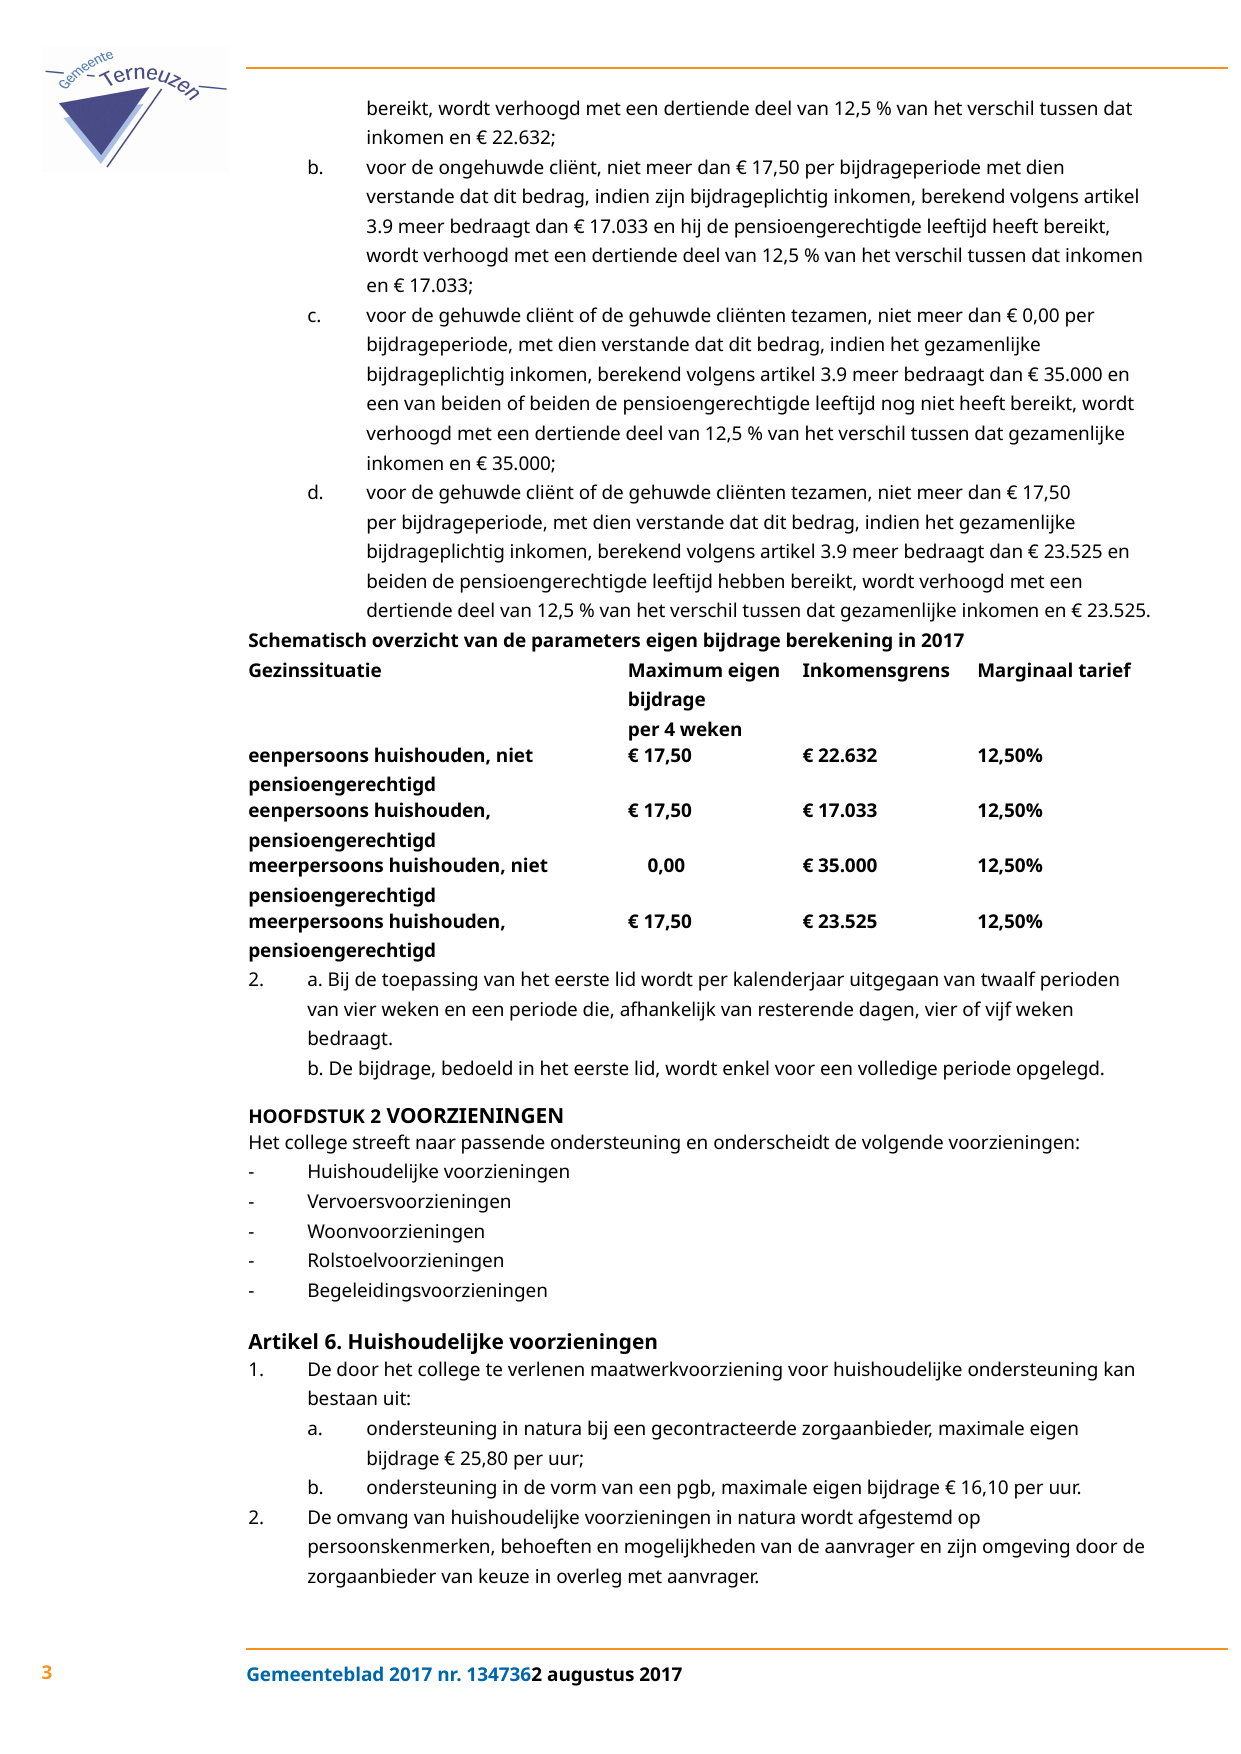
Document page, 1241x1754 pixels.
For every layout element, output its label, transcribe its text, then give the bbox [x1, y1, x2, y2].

list voor de gehuwde cliënt of de gehuwde cliënten tezamen, niet meer dan € 0,00 per bijdrageperiode, met dien verstande dat dit bedrag, indien het gezamenlijke bijdrageplichtig inkomen, berekend volgens artikel 3.9 meer bedraagt dan € 35.000 en een van beiden of beiden de pensioengerechtigde leeftijd nog niet heeft bereikt, wordt verhoogd met een dertiende deel van 12,5 % van het verschil tussen dat gezamenlijke inkomen en € 35.000; [307, 302, 1152, 476]
list voor de ongehuwde cliënt, niet meer dan € 17,50 per bijdrageperiode met dien verstande dat dit bedrag, indien zijn bijdrageplichtig inkomen, berekend volgens artikel 3.9 meer bedraagt dan € 17.033 en hij de pensioengerechtigde leeftijd heeft bereikt, wordt verhoogd met een dertiende deel van 12,5 % van het verschil tussen dat inkomen en € 17.033; [307, 154, 1152, 298]
list Vervoersvoorzieningen [248, 1188, 1152, 1214]
table_cell € 35.000 [802, 853, 977, 908]
text Het college streeft naar passende ondersteuning en onderscheidt de volgende voorzieningen: [248, 1129, 1152, 1155]
list De omvang van huishoudelijke voorzieningen in natura wordt afgestemd op persoonskenmerken, behoeften en mogelijkheden van de aanvrager en zijn omgeving door de zorgaanbieder van keuze in overleg met aanvrager. [248, 1504, 1152, 1589]
text HOOFDSTUK 2 VOORZIENINGEN [248, 1101, 1152, 1129]
table_header Gezinssituatie [248, 657, 628, 742]
table_cell 12,50% [977, 742, 1152, 797]
table_cell eenpersoons huishouden, niet pensioengerechtigd [248, 742, 628, 797]
picture [41, 47, 231, 172]
table_header Maximum eigen bijdrage per 4 weken [628, 657, 802, 742]
table_cell € 17,50 [628, 797, 802, 852]
table_header Inkomensgrens [802, 657, 977, 742]
list Rolstoelvoorzieningen [248, 1247, 1152, 1273]
table_cell 12,50% [977, 853, 1152, 908]
list ondersteuning in de vorm van een pgb, maximale eigen bijdrage € 16,10 per uur. [307, 1474, 1152, 1500]
list De door het college te verlenen maatwerkvoorziening voor huishoudelijke ondersteuning kan bestaan uit: [248, 1356, 1152, 1411]
table_cell € 23.525 [802, 908, 977, 963]
list b. De bijdrage, bedoeld in het eerste lid, wordt enkel voor een volledige periode opgelegd. [248, 1055, 1152, 1081]
list Woonvoorzieningen [248, 1218, 1152, 1244]
list voor de gehuwde cliënt of de gehuwde cliënten tezamen, niet meer dan € 17,50 per bijdrageperiode, met dien verstande dat dit bedrag, indien het gezamenlijke bijdrageplichtig inkomen, berekend volgens artikel 3.9 meer bedraagt dan € 23.525 en beiden de pensioengerechtigde leeftijd hebben bereikt, wordt verhoogd met een dertiende deel van 12,5 % van het verschil tussen dat gezamenlijke inkomen en € 23.525. [307, 479, 1152, 623]
text Artikel 6. Huishoudelijke voorzieningen [248, 1327, 1152, 1356]
table_cell € 17.033 [802, 797, 977, 852]
table_cell meerpersoons huishouden, pensioengerechtigd [248, 908, 628, 963]
list ondersteuning in natura bij een gecontracteerde zorgaanbieder, maximale eigen bijdrage € 25,80 per uur; [307, 1415, 1152, 1470]
list Huishoudelijke voorzieningen [248, 1159, 1152, 1184]
table_cell € 17,50 [628, 908, 802, 963]
table_cell 12,50% [977, 908, 1152, 963]
table_cell meerpersoons huishouden, niet pensioengerechtigd [248, 853, 628, 908]
list bereikt, wordt verhoogd met een dertiende deel van 12,5 % van het verschil tussen dat inkomen en € 22.632; [307, 95, 1152, 150]
table_cell 12,50% [977, 797, 1152, 852]
table_header Marginaal tarief [977, 657, 1152, 742]
table_cell € 17,50 [628, 742, 802, 797]
table_cell € 22.632 [802, 742, 977, 797]
list Begeleidingsvoorzieningen [248, 1277, 1152, 1303]
table_cell eenpersoons huishouden, pensioengerechtigd [248, 797, 628, 852]
list a. Bij de toepassing van het eerste lid wordt per kalenderjaar uitgegaan van twaalf perioden van vier weken en een periode die, afhankelijk van resterende dagen, vier of vijf weken bedraagt. [248, 966, 1152, 1051]
text Schematisch overzicht van de parameters eigen bijdrage berekening in 2017 [248, 627, 1152, 653]
table_cell 0,00 [628, 853, 802, 908]
